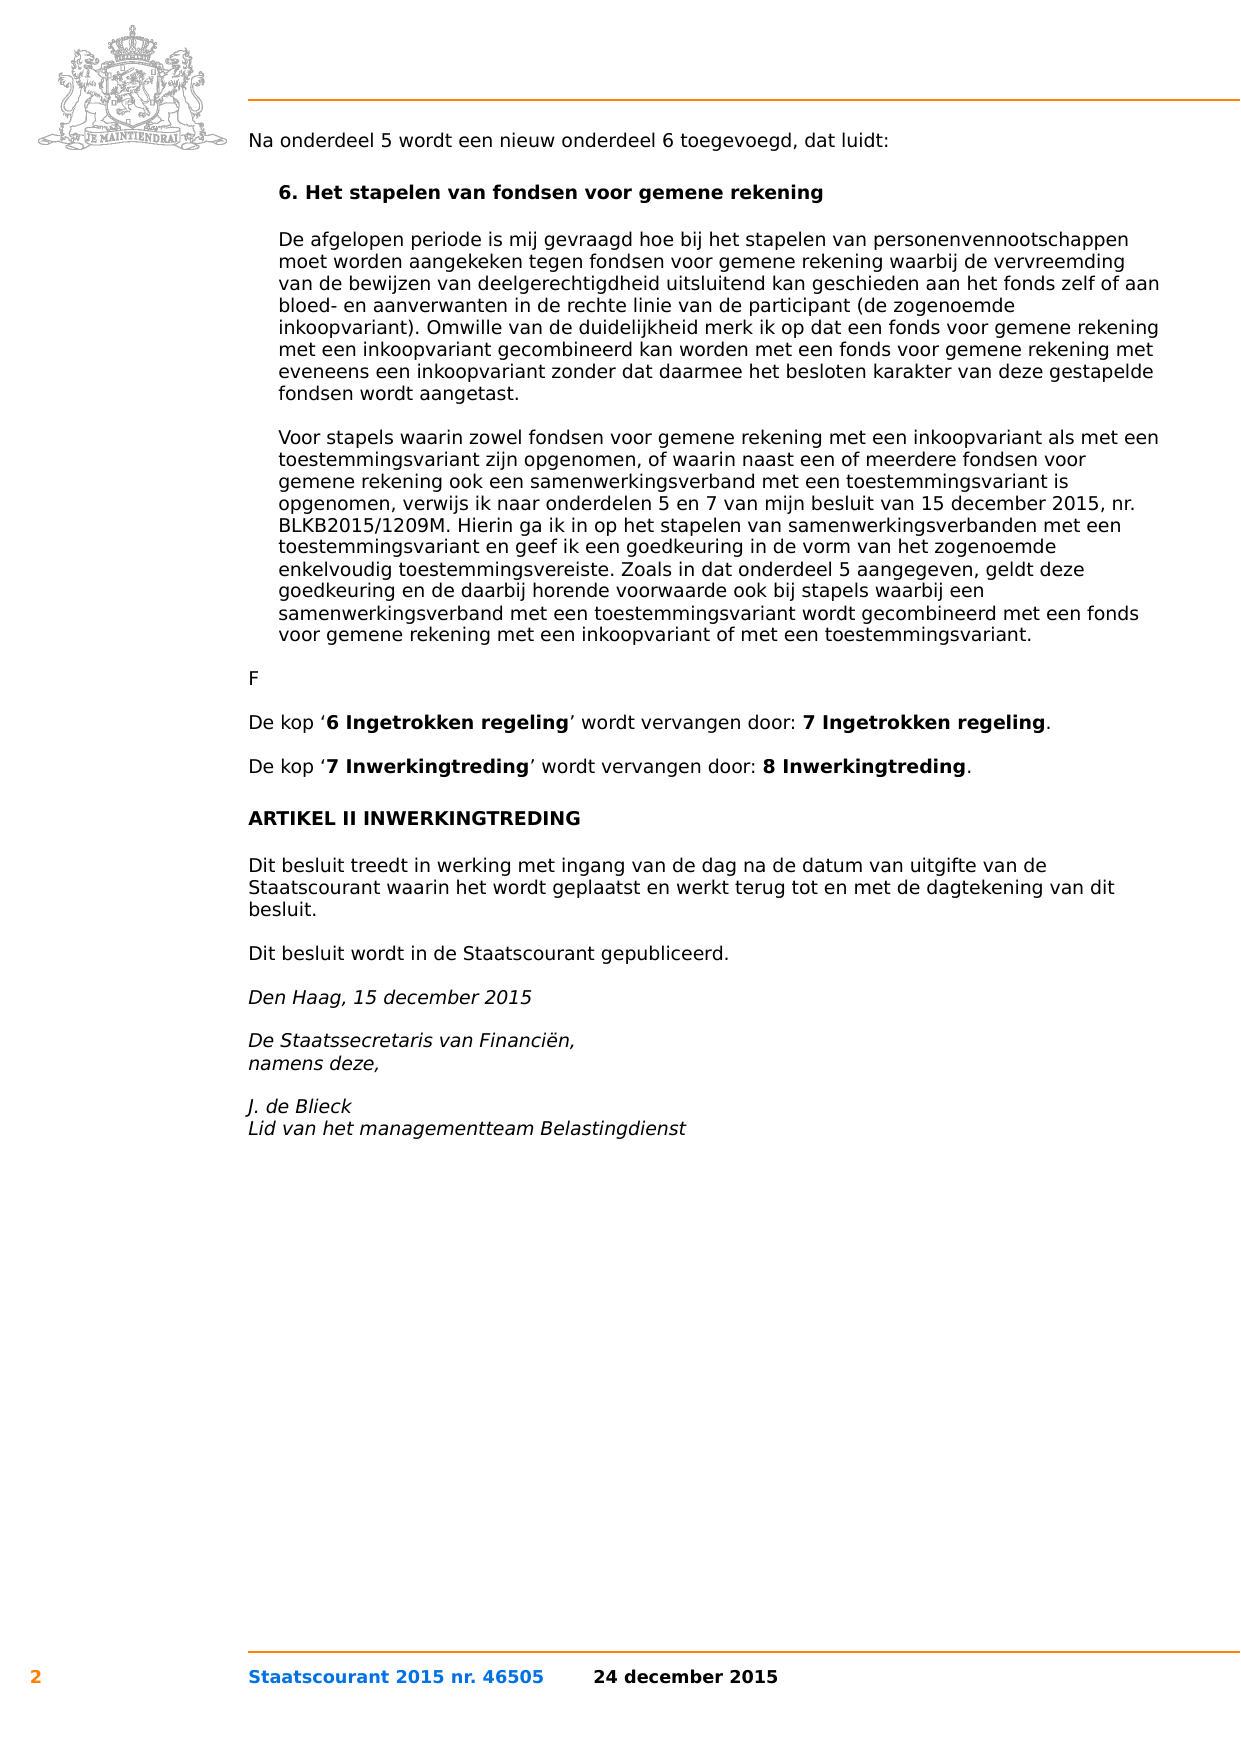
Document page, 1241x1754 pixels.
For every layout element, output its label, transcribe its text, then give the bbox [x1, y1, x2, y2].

text De kop ‘7 Inwerkingtreding’ wordt vervangen door: 8 Inwerkingtreding. [248, 756, 1163, 778]
text F [248, 668, 1163, 690]
text De Staatssecretaris van Financiën, namens deze, J. de Blieck Lid van het managementteam Belastingdienst [248, 1030, 1163, 1140]
text Dit besluit treedt in werking met ingang van de dag na de datum van uitgifte van de Staatscourant waarin het wordt geplaatst en werkt terug tot en met de dagtekening van dit besluit. [248, 855, 1163, 921]
subtitle ARTIKEL II INWERKINGTREDING [248, 808, 1163, 830]
text Dit besluit wordt in de Staatscourant gepubliceerd. [248, 943, 1163, 965]
text De kop ‘6 Ingetrokken regeling’ wordt vervangen door: 7 Ingetrokken regeling. [248, 712, 1163, 734]
text Den Haag, 15 december 2015 [248, 987, 1163, 1008]
picture [38, 25, 227, 150]
text Voor stapels waarin zowel fondsen voor gemene rekening met een inkoopvariant als met een toestemmingsvariant zijn opgenomen, of waarin naast een of meerdere fondsen voor gemene rekening ook een samenwerkingsverband met een toestemmingsvariant is opgenomen, verwijs ik naar onderdelen 5 en 7 van mijn besluit van 15 december 2015, nr. BLKB2015/1209M. Hierin ga ik in op het stapelen van samenwerkingsverbanden met een toestemmingsvariant en geef ik een goedkeuring in de vorm van het zogenoemde enkelvoudig toestemmingsvereiste. Zoals in dat onderdeel 5 aangegeven, geldt deze goedkeuring en de daarbij horende voorwaarde ook bij stapels waarbij een samenwerkingsverband met een toestemmingsvariant wordt gecombineerd met een fonds voor gemene rekening met een inkoopvariant of met een toestemmingsvariant. [278, 427, 1163, 646]
text De afgelopen periode is mij gevraagd hoe bij het stapelen van personenvennootschappen moet worden aangekeken tegen fondsen voor gemene rekening waarbij de vervreemding van de bewijzen van deelgerechtigdheid uitsluitend kan geschieden aan het fonds zelf of aan bloed- en aanverwanten in de rechte linie van de participant (de zogenoemde inkoopvariant). Omwille van de duidelijkheid merk ik op dat een fonds voor gemene rekening met een inkoopvariant gecombineerd kan worden met een fonds voor gemene rekening met eveneens een inkoopvariant zonder dat daarmee het besloten karakter van deze gestapelde fondsen wordt aangetast. [278, 229, 1163, 405]
subtitle 6. Het stapelen van fondsen voor gemene rekening [278, 182, 1163, 204]
text Na onderdeel 5 wordt een nieuw onderdeel 6 toegevoegd, dat luidt: [248, 130, 1163, 152]
